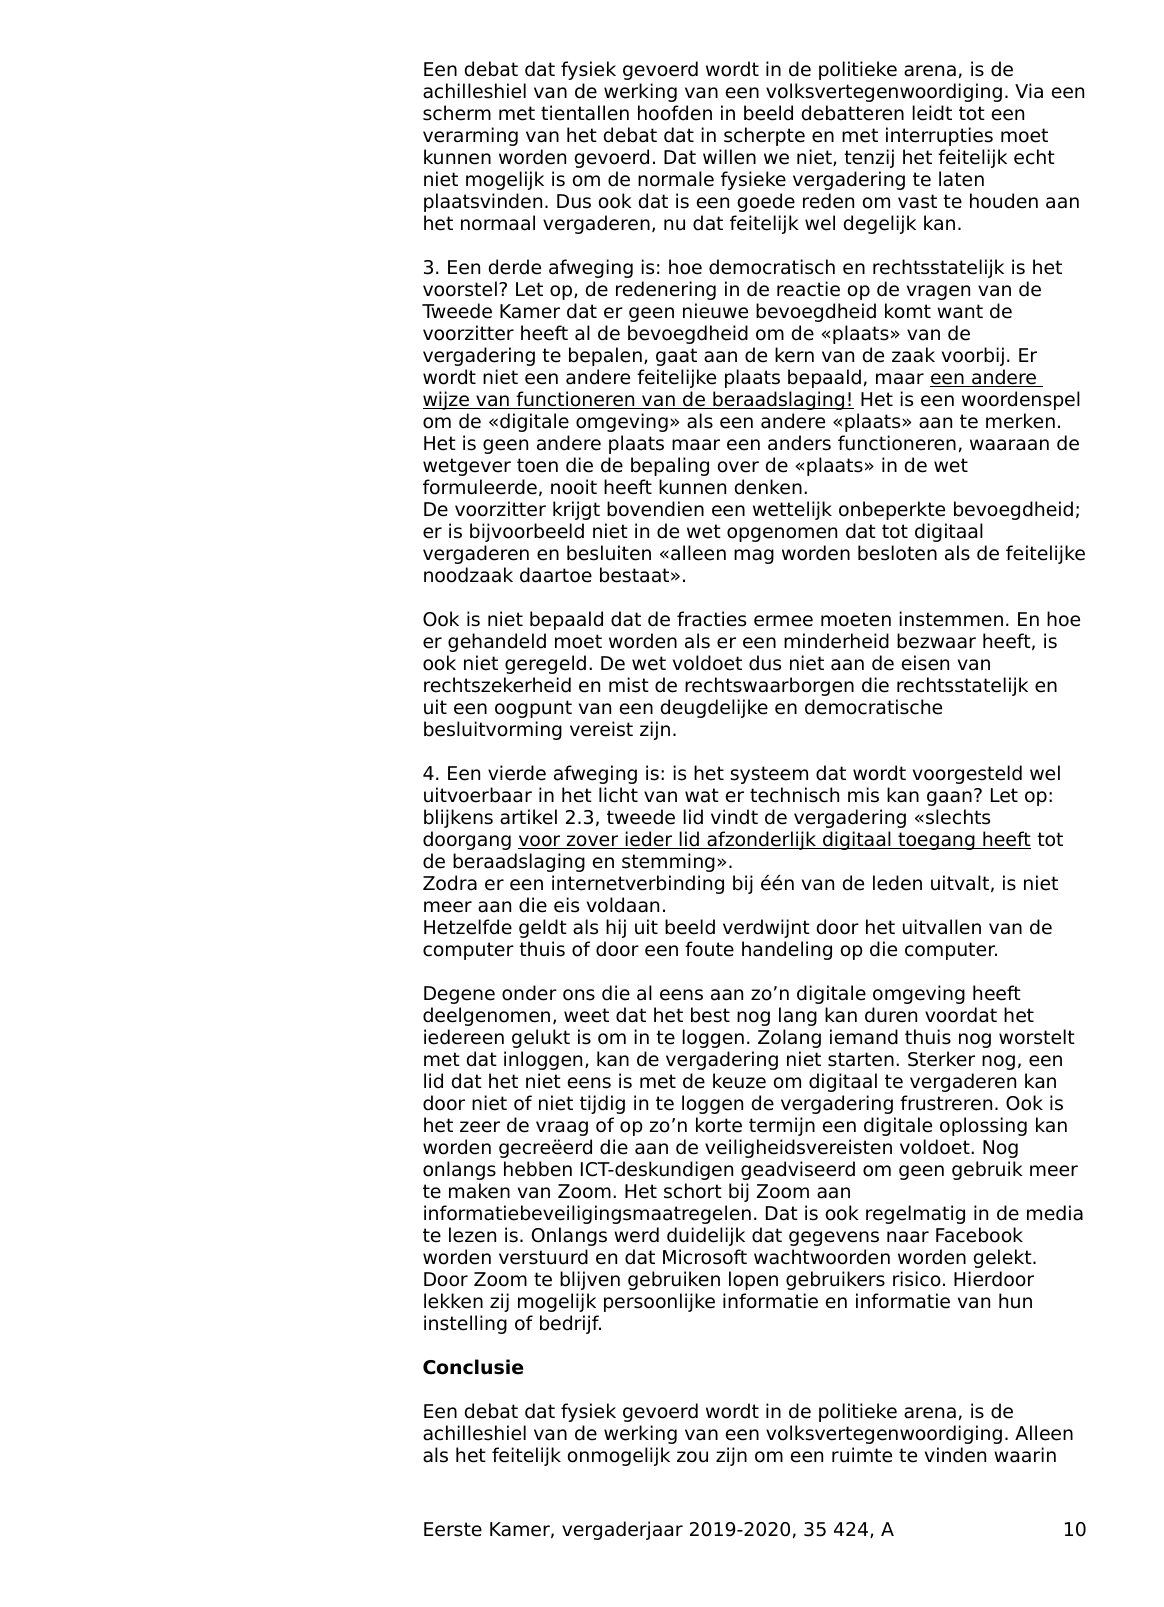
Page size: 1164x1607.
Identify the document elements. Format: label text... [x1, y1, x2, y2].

text Zodra er een internetverbinding bij één van de leden uitvalt, is niet meer aan die eis voldaan. [422, 873, 1087, 917]
text De voorzitter krijgt bovendien een wettelijk onbeperkte bevoegdheid; er is bijvoorbeeld niet in de wet opgenomen dat tot digitaal vergaderen en besluiten «alleen mag worden besloten als de feitelijke noodzaak daartoe bestaat». [422, 499, 1087, 587]
subtitle Conclusie [422, 1357, 1087, 1379]
text 3. Een derde afweging is: hoe democratisch en rechtsstatelijk is het voorstel? Let op, de redenering in de reactie op de vragen van de Tweede Kamer dat er geen nieuwe bevoegdheid komt want de voorzitter heeft al de bevoegdheid om de «plaats» van de vergadering te bepalen, gaat aan de kern van de zaak voorbij. Er wordt niet een andere feitelijke plaats bepaald, maar een andere wijze van functioneren van de beraadslaging! Het is een woordenspel om de «digitale omgeving» als een andere «plaats» aan te merken. Het is geen andere plaats maar een anders functioneren, waaraan de wetgever toen die de bepaling over de «plaats» in de wet formuleerde, nooit heeft kunnen denken. [422, 257, 1087, 499]
text Een debat dat fysiek gevoerd wordt in de politieke arena, is de achilleshiel van de werking van een volksvertegenwoordiging. Via een scherm met tientallen hoofden in beeld debatteren leidt tot een verarming van het debat dat in scherpte en met interrupties moet kunnen worden gevoerd. Dat willen we niet, tenzij het feitelijk echt niet mogelijk is om de normale fysieke vergadering te laten plaatsvinden. Dus ook dat is een goede reden om vast te houden aan het normaal vergaderen, nu dat feitelijk wel degelijk kan. [422, 59, 1087, 235]
text Hetzelfde geldt als hij uit beeld verdwijnt door het uitvallen van de computer thuis of door een foute handeling op die computer. [422, 917, 1087, 961]
text Een debat dat fysiek gevoerd wordt in de politieke arena, is de achilleshiel van de werking van een volksvertegenwoordiging. Alleen als het feitelijk onmogelijk zou zijn om een ruimte te vinden waarin [422, 1401, 1087, 1467]
text Degene onder ons die al eens aan zo’n digitale omgeving heeft deelgenomen, weet dat het best nog lang kan duren voordat het iedereen gelukt is om in te loggen. Zolang iemand thuis nog worstelt met dat inloggen, kan de vergadering niet starten. Sterker nog, een lid dat het niet eens is met de keuze om digitaal te vergaderen kan door niet of niet tijdig in te loggen de vergadering frustreren. Ook is het zeer de vraag of op zo’n korte termijn een digitale oplossing kan worden gecreëerd die aan de veiligheidsvereisten voldoet. Nog onlangs hebben ICT-deskundigen geadviseerd om geen gebruik meer te maken van Zoom. Het schort bij Zoom aan informatiebeveiligingsmaatregelen. Dat is ook regelmatig in de media te lezen is. Onlangs werd duidelijk dat gegevens naar Facebook worden verstuurd en dat Microsoft wachtwoorden worden gelekt. Door Zoom te blijven gebruiken lopen gebruikers risico. Hierdoor lekken zij mogelijk persoonlijke informatie en informatie van hun instelling of bedrijf. [422, 983, 1087, 1335]
text 4. Een vierde afweging is: is het systeem dat wordt voorgesteld wel uitvoerbaar in het licht van wat er technisch mis kan gaan? Let op: blijkens artikel 2.3, tweede lid vindt de vergadering «slechts doorgang voor zover ieder lid afzonderlijk digitaal toegang heeft tot de beraadslaging en stemming». [422, 763, 1087, 873]
text Ook is niet bepaald dat de fracties ermee moeten instemmen. En hoe er gehandeld moet worden als er een minderheid bezwaar heeft, is ook niet geregeld. De wet voldoet dus niet aan de eisen van rechtszekerheid en mist de rechtswaarborgen die rechtsstatelijk en uit een oogpunt van een deugdelijke en democratische besluitvorming vereist zijn. [422, 609, 1087, 741]
